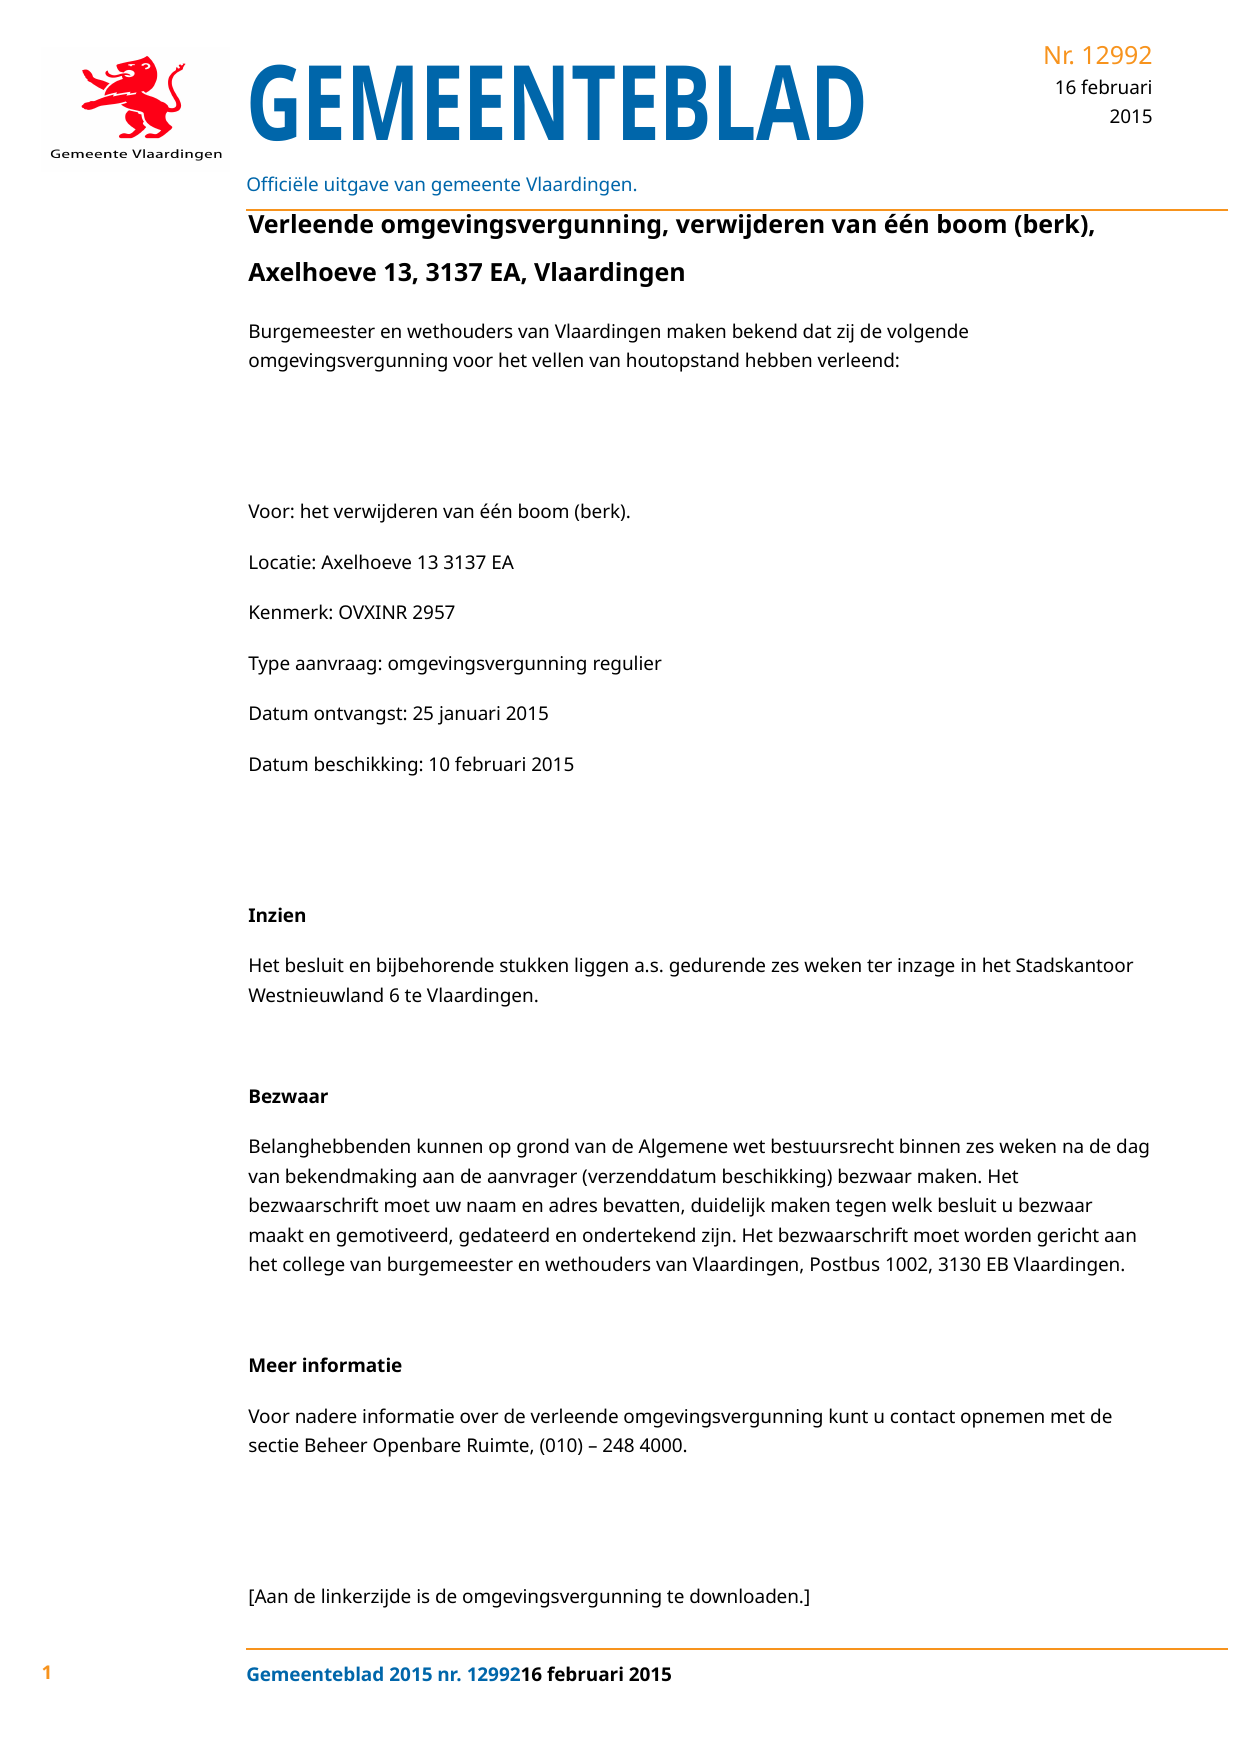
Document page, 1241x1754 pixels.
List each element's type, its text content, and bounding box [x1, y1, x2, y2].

text Datum beschikking: 10 februari 2015 [248, 751, 1152, 777]
text Voor nadere informatie over de verleende omgevingsvergunning kunt u contact opnemen met de sectie Beheer Openbare Ruimte, (010) – 248 4000. [248, 1403, 1152, 1458]
text Type aanvraag: omgevingsvergunning regulier [248, 650, 1152, 676]
text Meer informatie [248, 1352, 1152, 1378]
picture [41, 47, 231, 172]
text Het besluit en bijbehorende stukken liggen a.s. gedurende zes weken ter inzage in het Stadskantoor Westnieuwland 6 te Vlaardingen. [248, 952, 1152, 1008]
text Locatie: Axelhoeve 13 3137 EA [248, 549, 1152, 575]
text Datum ontvangst: 25 januari 2015 [248, 700, 1152, 726]
text Verleende omgevingsvergunning, verwijderen van één boom (berk), Axelhoeve 13, 3137 EA, Vlaardingen [248, 211, 1152, 288]
text Voor: het verwijderen van één boom (berk). [248, 499, 1152, 524]
text [Aan de linkerzijde is de omgevingsvergunning te downloaden.] [248, 1584, 1152, 1609]
text Belanghebbenden kunnen op grond van de Algemene wet bestuursrecht binnen zes weken na de dag van bekendmaking aan de aanvrager (verzenddatum beschikking) bezwaar maken. Het bezwaarschrift moet uw naam en adres bevatten, duidelijk maken tegen welk besluit u bezwaar maakt en gemotiveerd, gedateerd en ondertekend zijn. Het bezwaarschrift moet worden gericht aan het college van burgemeester en wethouders van Vlaardingen, Postbus 1002, 3130 EB Vlaardingen. [248, 1133, 1152, 1277]
text Burgemeester en wethouders van Vlaardingen maken bekend dat zij de volgende omgevingsvergunning voor het vellen van houtopstand hebben verleend: [248, 318, 1152, 373]
text Inzien [248, 902, 1152, 928]
text Bezwaar [248, 1083, 1152, 1109]
text Kenmerk: OVXINR 2957 [248, 599, 1152, 625]
